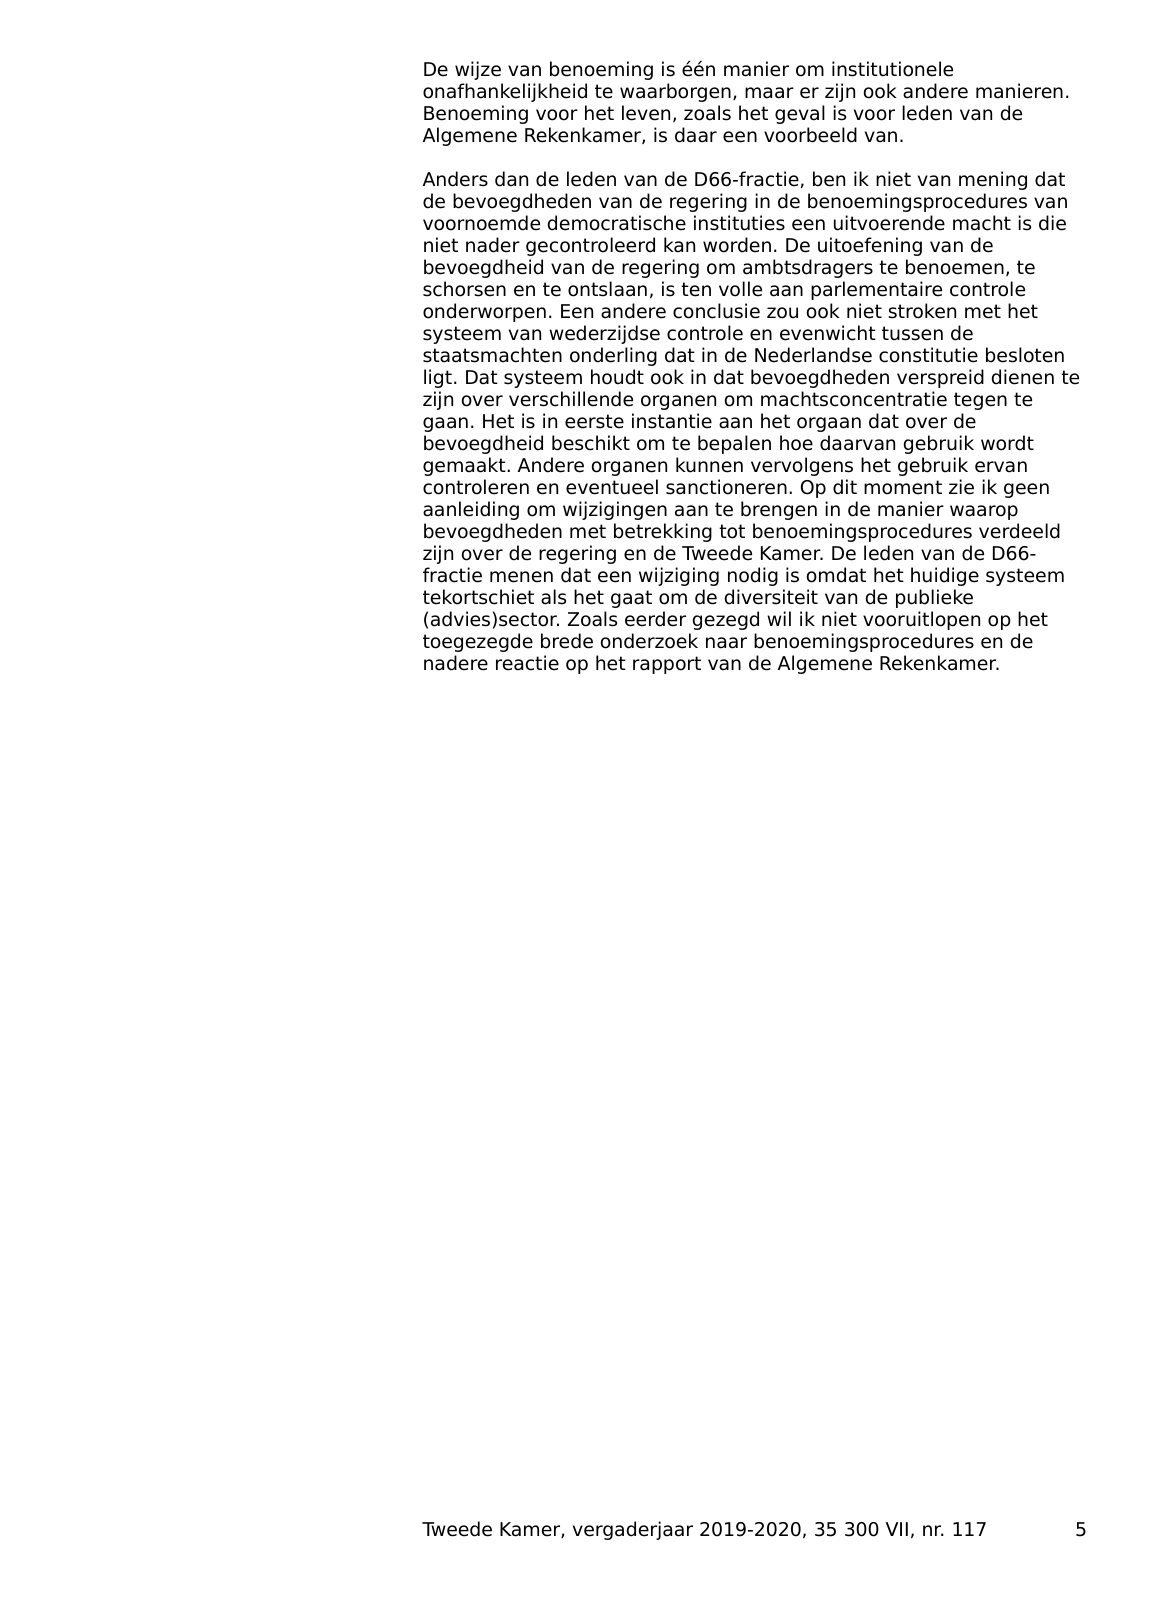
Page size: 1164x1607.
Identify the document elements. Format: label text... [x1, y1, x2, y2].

text De wijze van benoeming is één manier om institutionele onafhankelijkheid te waarborgen, maar er zijn ook andere manieren. Benoeming voor het leven, zoals het geval is voor leden van de Algemene Rekenkamer, is daar een voorbeeld van. [422, 59, 1087, 147]
text Anders dan de leden van de D66-fractie, ben ik niet van mening dat de bevoegdheden van de regering in de benoemingsprocedures van voornoemde democratische instituties een uitvoerende macht is die niet nader gecontroleerd kan worden. De uitoefening van de bevoegdheid van de regering om ambtsdragers te benoemen, te schorsen en te ontslaan, is ten volle aan parlementaire controle onderworpen. Een andere conclusie zou ook niet stroken met het systeem van wederzijdse controle en evenwicht tussen de staatsmachten onderling dat in de Nederlandse constitutie besloten ligt. Dat systeem houdt ook in dat bevoegdheden verspreid dienen te zijn over verschillende organen om machtsconcentratie tegen te gaan. Het is in eerste instantie aan het orgaan dat over de bevoegdheid beschikt om te bepalen hoe daarvan gebruik wordt gemaakt. Andere organen kunnen vervolgens het gebruik ervan controleren en eventueel sanctioneren. Op dit moment zie ik geen aanleiding om wijzigingen aan te brengen in de manier waarop bevoegdheden met betrekking tot benoemingsprocedures verdeeld zijn over de regering en de Tweede Kamer. De leden van de D66-fractie menen dat een wijziging nodig is omdat het huidige systeem tekortschiet als het gaat om de diversiteit van de publieke (advies)sector. Zoals eerder gezegd wil ik niet vooruitlopen op het toegezegde brede onderzoek naar benoemingsprocedures en de nadere reactie op het rapport van de Algemene Rekenkamer. [422, 169, 1087, 675]
